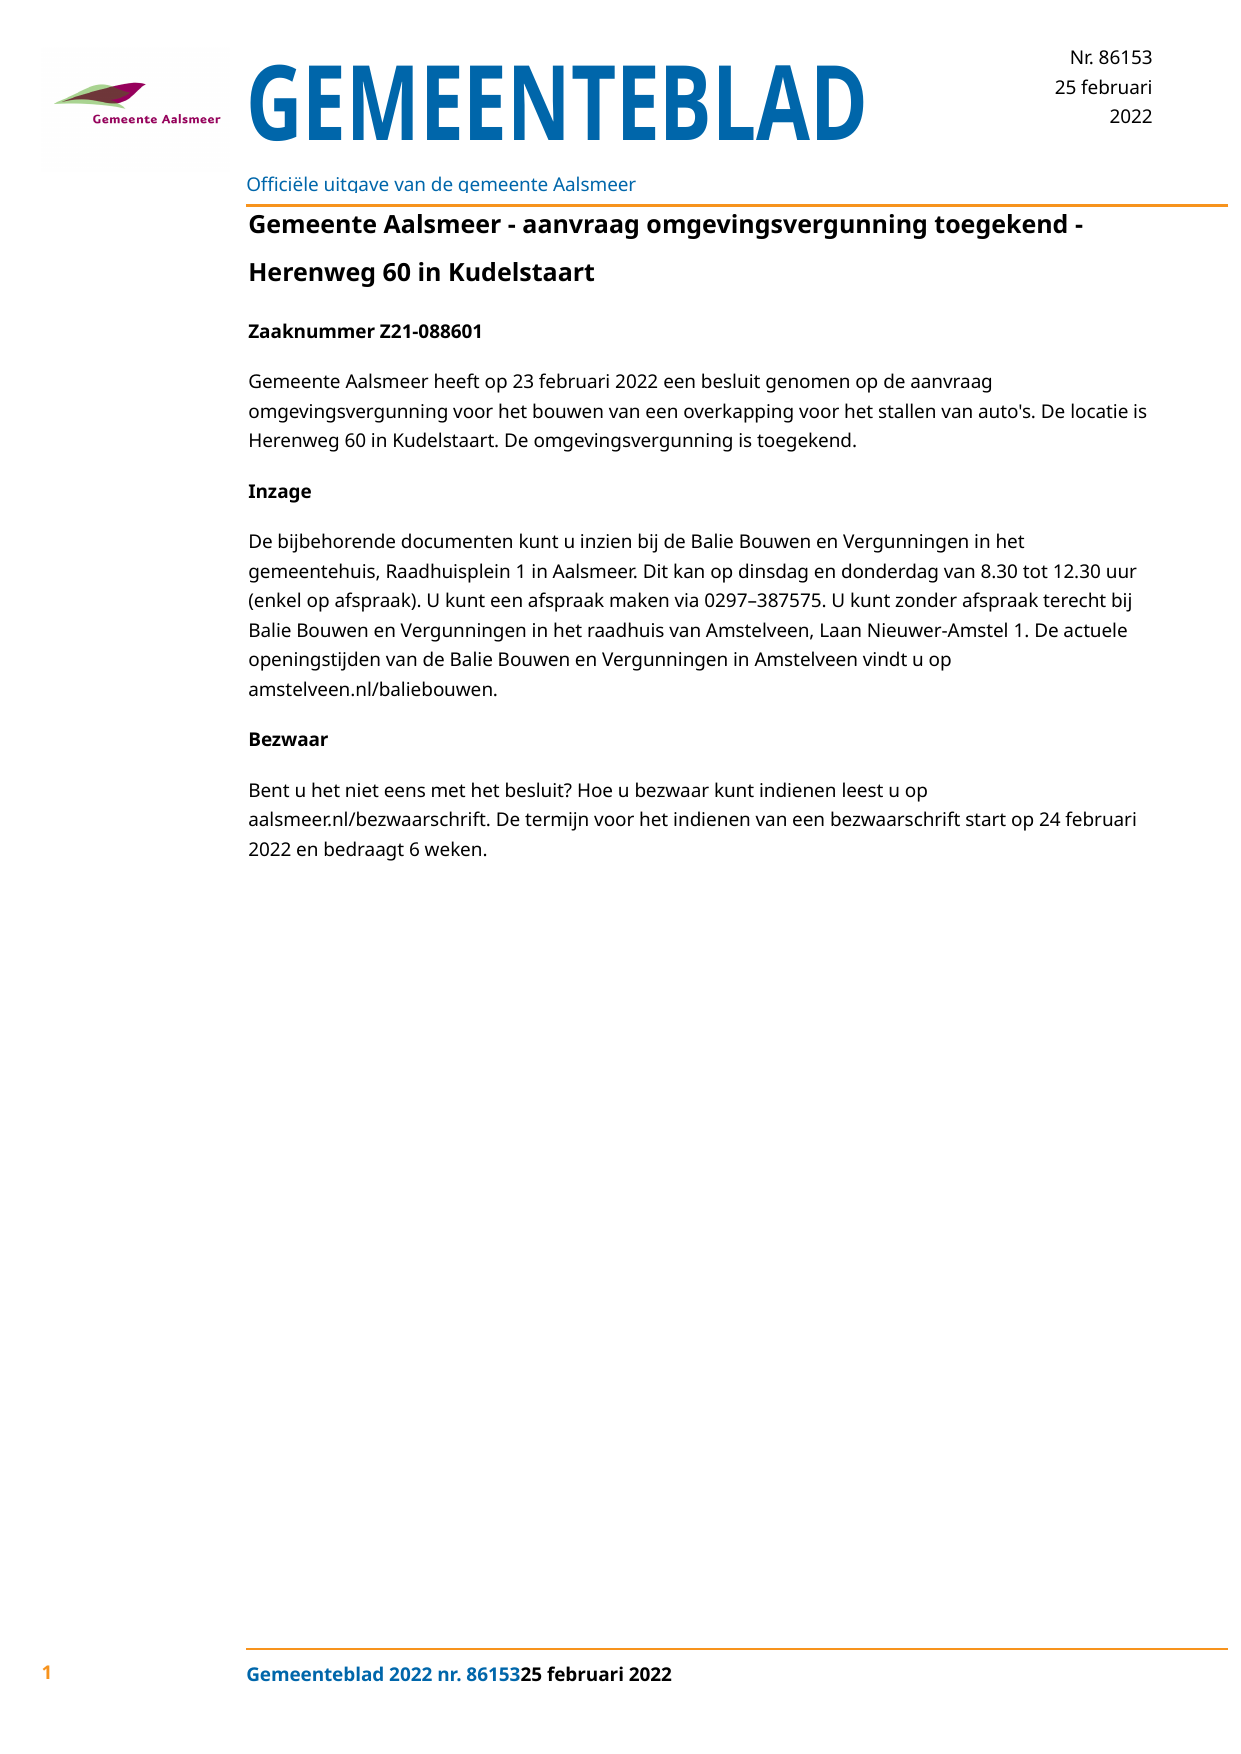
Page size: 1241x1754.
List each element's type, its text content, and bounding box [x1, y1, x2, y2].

picture [41, 47, 231, 172]
text Bent u het niet eens met het besluit? Hoe u bezwaar kunt indienen leest u op aalsmeer.nl/bezwaarschrift. De termijn voor het indienen van een bezwaarschrift start op 24 februari 2022 en bedraagt 6 weken. [248, 777, 1152, 862]
text Gemeente Aalsmeer heeft op 23 februari 2022 een besluit genomen op de aanvraag omgevingsvergunning voor het bouwen van een overkapping voor het stallen van auto's. De locatie is Herenweg 60 in Kudelstaart. De omgevingsvergunning is toegekend. [248, 368, 1152, 453]
text Bezwaar [248, 727, 1152, 752]
text De bijbehorende documenten kunt u inzien bij de Balie Bouwen en Vergunningen in het gemeentehuis, Raadhuisplein 1 in Aalsmeer. Dit kan op dinsdag en donderdag van 8.30 tot 12.30 uur (enkel op afspraak). U kunt een afspraak maken via 0297–387575. U kunt zonder afspraak terecht bij Balie Bouwen en Vergunningen in het raadhuis van Amstelveen, Laan Nieuwer-Amstel 1. De actuele openingstijden van de Balie Bouwen en Vergunningen in Amstelveen vindt u op amstelveen.nl/baliebouwen. [248, 528, 1152, 702]
text Zaaknummer Z21-088601 [248, 318, 1152, 344]
text Gemeente Aalsmeer - aanvraag omgevingsvergunning toegekend - Herenweg 60 in Kudelstaart [248, 207, 1152, 288]
text Inzage [248, 478, 1152, 504]
